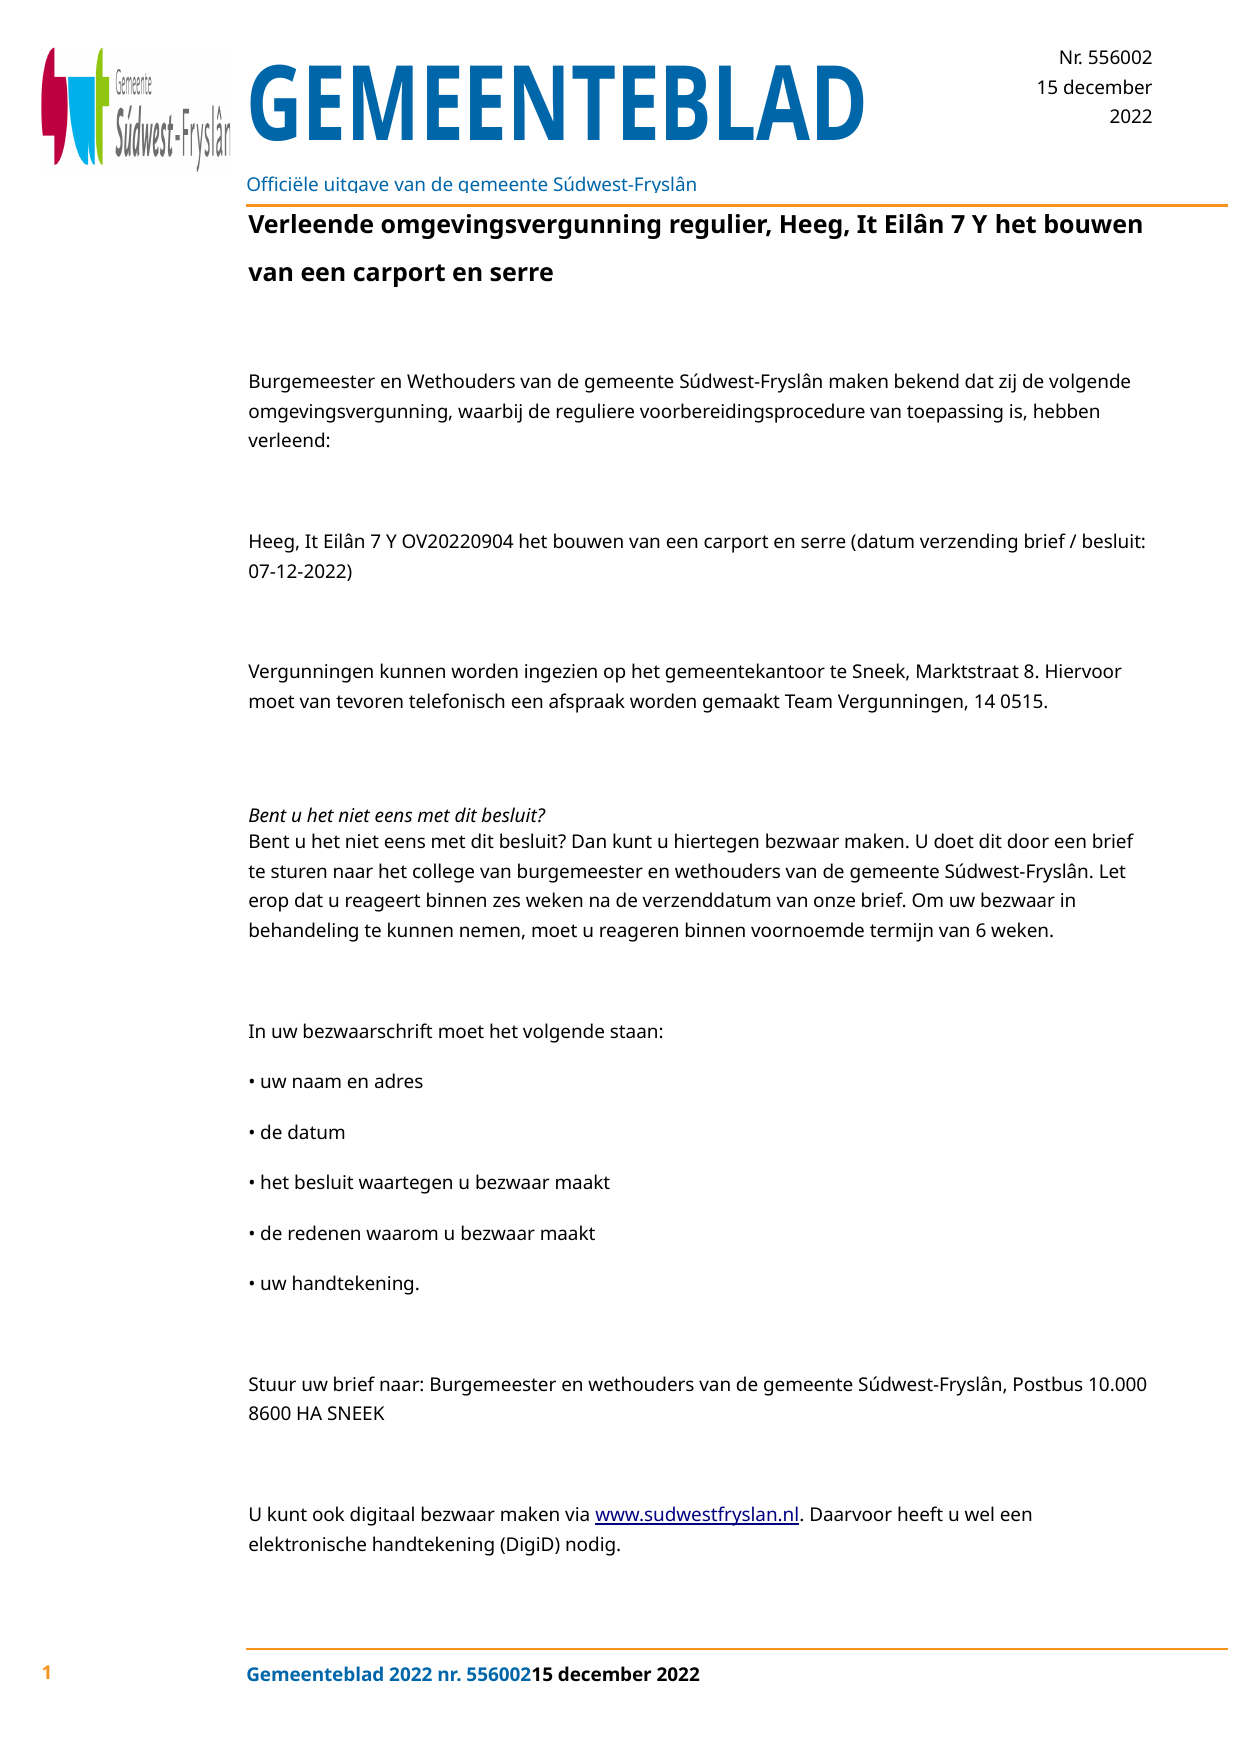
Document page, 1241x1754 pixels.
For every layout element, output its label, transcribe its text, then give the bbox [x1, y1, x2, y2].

text • de datum [248, 1119, 1152, 1144]
text Bent u het niet eens met dit besluit? [248, 803, 1152, 828]
text Burgemeester en Wethouders van de gemeente Súdwest-Fryslân maken bekend dat zij de volgende omgevingsvergunning, waarbij de reguliere voorbereidingsprocedure van toepassing is, hebben verleend: [248, 368, 1152, 453]
picture [41, 47, 231, 172]
text Stuur uw brief naar: Burgemeester en wethouders van de gemeente Súdwest-Fryslân, Postbus 10.000 8600 HA SNEEK [248, 1371, 1152, 1426]
text • het besluit waartegen u bezwaar maakt [248, 1169, 1152, 1195]
text • uw naam en adres [248, 1068, 1152, 1094]
text Verleende omgevingsvergunning regulier, Heeg, It Eilân 7 Y het bouwen van een carport en serre [248, 207, 1152, 288]
text Vergunningen kunnen worden ingezien op het gemeentekantoor te Sneek, Marktstraat 8. Hiervoor moet van tevoren telefonisch een afspraak worden gemaakt Team Vergunningen, 14 0515. [248, 659, 1152, 714]
text • uw handtekening. [248, 1270, 1152, 1296]
text • de redenen waarom u bezwaar maakt [248, 1220, 1152, 1245]
text Bent u het niet eens met dit besluit? Dan kunt u hiertegen bezwaar maken. U doet dit door een brief te sturen naar het college van burgemeester en wethouders van de gemeente Súdwest-Fryslân. Let erop dat u reageert binnen zes weken na de verzenddatum van onze brief. Om uw bezwaar in behandeling te kunnen nemen, moet u reageren binnen voornoemde termijn van 6 weken. [248, 828, 1152, 943]
text U kunt ook digitaal bezwaar maken via www.sudwestfryslan.nl. Daarvoor heeft u wel een elektronische handtekening (DigiD) nodig. [248, 1501, 1152, 1557]
text In uw bezwaarschrift moet het volgende staan: [248, 1018, 1152, 1044]
text Heeg, It Eilân 7 Y OV20220904 het bouwen van een carport en serre (datum verzending brief / besluit: 07-12-2022) [248, 528, 1152, 584]
